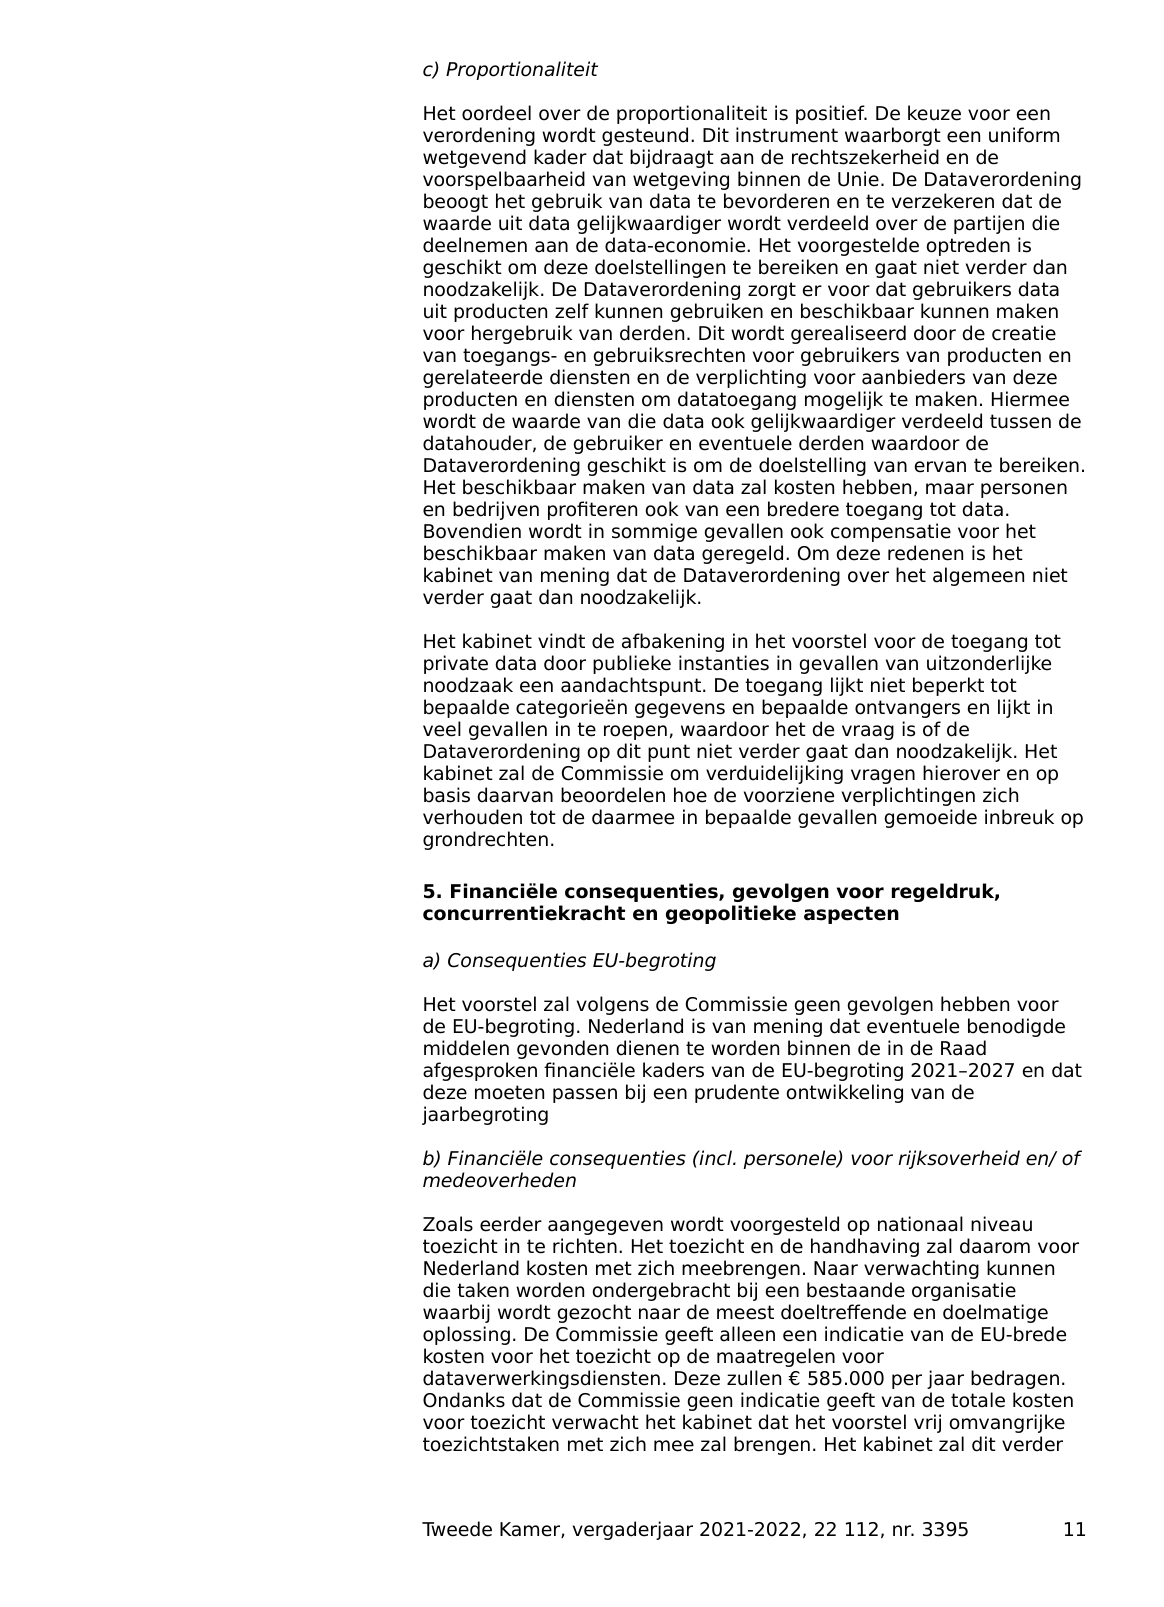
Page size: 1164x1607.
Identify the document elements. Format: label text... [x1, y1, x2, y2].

subtitle a) Consequenties EU-begroting [422, 950, 1087, 972]
subtitle 5. Financiële consequenties, gevolgen voor regeldruk, concurrentiekracht en geopolitieke aspecten [422, 881, 1087, 925]
text Zoals eerder aangegeven wordt voorgesteld op nationaal niveau toezicht in te richten. Het toezicht en de handhaving zal daarom voor Nederland kosten met zich meebrengen. Naar verwachting kunnen die taken worden ondergebracht bij een bestaande organisatie waarbij wordt gezocht naar de meest doeltreffende en doelmatige oplossing. De Commissie geeft alleen een indicatie van de EU-brede kosten voor het toezicht op de maatregelen voor dataverwerkingsdiensten. Deze zullen € 585.000 per jaar bedragen. Ondanks dat de Commissie geen indicatie geeft van de totale kosten voor toezicht verwacht het kabinet dat het voorstel vrij omvangrijke toezichtstaken met zich mee zal brengen. Het kabinet zal dit verder [422, 1214, 1087, 1456]
text Het kabinet vindt de afbakening in het voorstel voor de toegang tot private data door publieke instanties in gevallen van uitzonderlijke noodzaak een aandachtspunt. De toegang lijkt niet beperkt tot bepaalde categorieën gegevens en bepaalde ontvangers en lijkt in veel gevallen in te roepen, waardoor het de vraag is of de Dataverordening op dit punt niet verder gaat dan noodzakelijk. Het kabinet zal de Commissie om verduidelijking vragen hierover en op basis daarvan beoordelen hoe de voorziene verplichtingen zich verhouden tot de daarmee in bepaalde gevallen gemoeide inbreuk op grondrechten. [422, 631, 1087, 851]
subtitle b) Financiële consequenties (incl. personele) voor rijksoverheid en/ of medeoverheden [422, 1148, 1087, 1192]
text Het voorstel zal volgens de Commissie geen gevolgen hebben voor de EU-begroting. Nederland is van mening dat eventuele benodigde middelen gevonden dienen te worden binnen de in de Raad afgesproken financiële kaders van de EU-begroting 2021–2027 en dat deze moeten passen bij een prudente ontwikkeling van de jaarbegroting [422, 994, 1087, 1126]
subtitle c) Proportionaliteit [422, 59, 1087, 81]
text Het oordeel over de proportionaliteit is positief. De keuze voor een verordening wordt gesteund. Dit instrument waarborgt een uniform wetgevend kader dat bijdraagt aan de rechtszekerheid en de voorspelbaarheid van wetgeving binnen de Unie. De Dataverordening beoogt het gebruik van data te bevorderen en te verzekeren dat de waarde uit data gelijkwaardiger wordt verdeeld over de partijen die deelnemen aan de data-economie. Het voorgestelde optreden is geschikt om deze doelstellingen te bereiken en gaat niet verder dan noodzakelijk. De Dataverordening zorgt er voor dat gebruikers data uit producten zelf kunnen gebruiken en beschikbaar kunnen maken voor hergebruik van derden. Dit wordt gerealiseerd door de creatie van toegangs- en gebruiksrechten voor gebruikers van producten en gerelateerde diensten en de verplichting voor aanbieders van deze producten en diensten om datatoegang mogelijk te maken. Hiermee wordt de waarde van die data ook gelijkwaardiger verdeeld tussen de datahouder, de gebruiker en eventuele derden waardoor de Dataverordening geschikt is om de doelstelling van ervan te bereiken. Het beschikbaar maken van data zal kosten hebben, maar personen en bedrijven profiteren ook van een bredere toegang tot data. Bovendien wordt in sommige gevallen ook compensatie voor het beschikbaar maken van data geregeld. Om deze redenen is het kabinet van mening dat de Dataverordening over het algemeen niet verder gaat dan noodzakelijk. [422, 103, 1087, 609]
